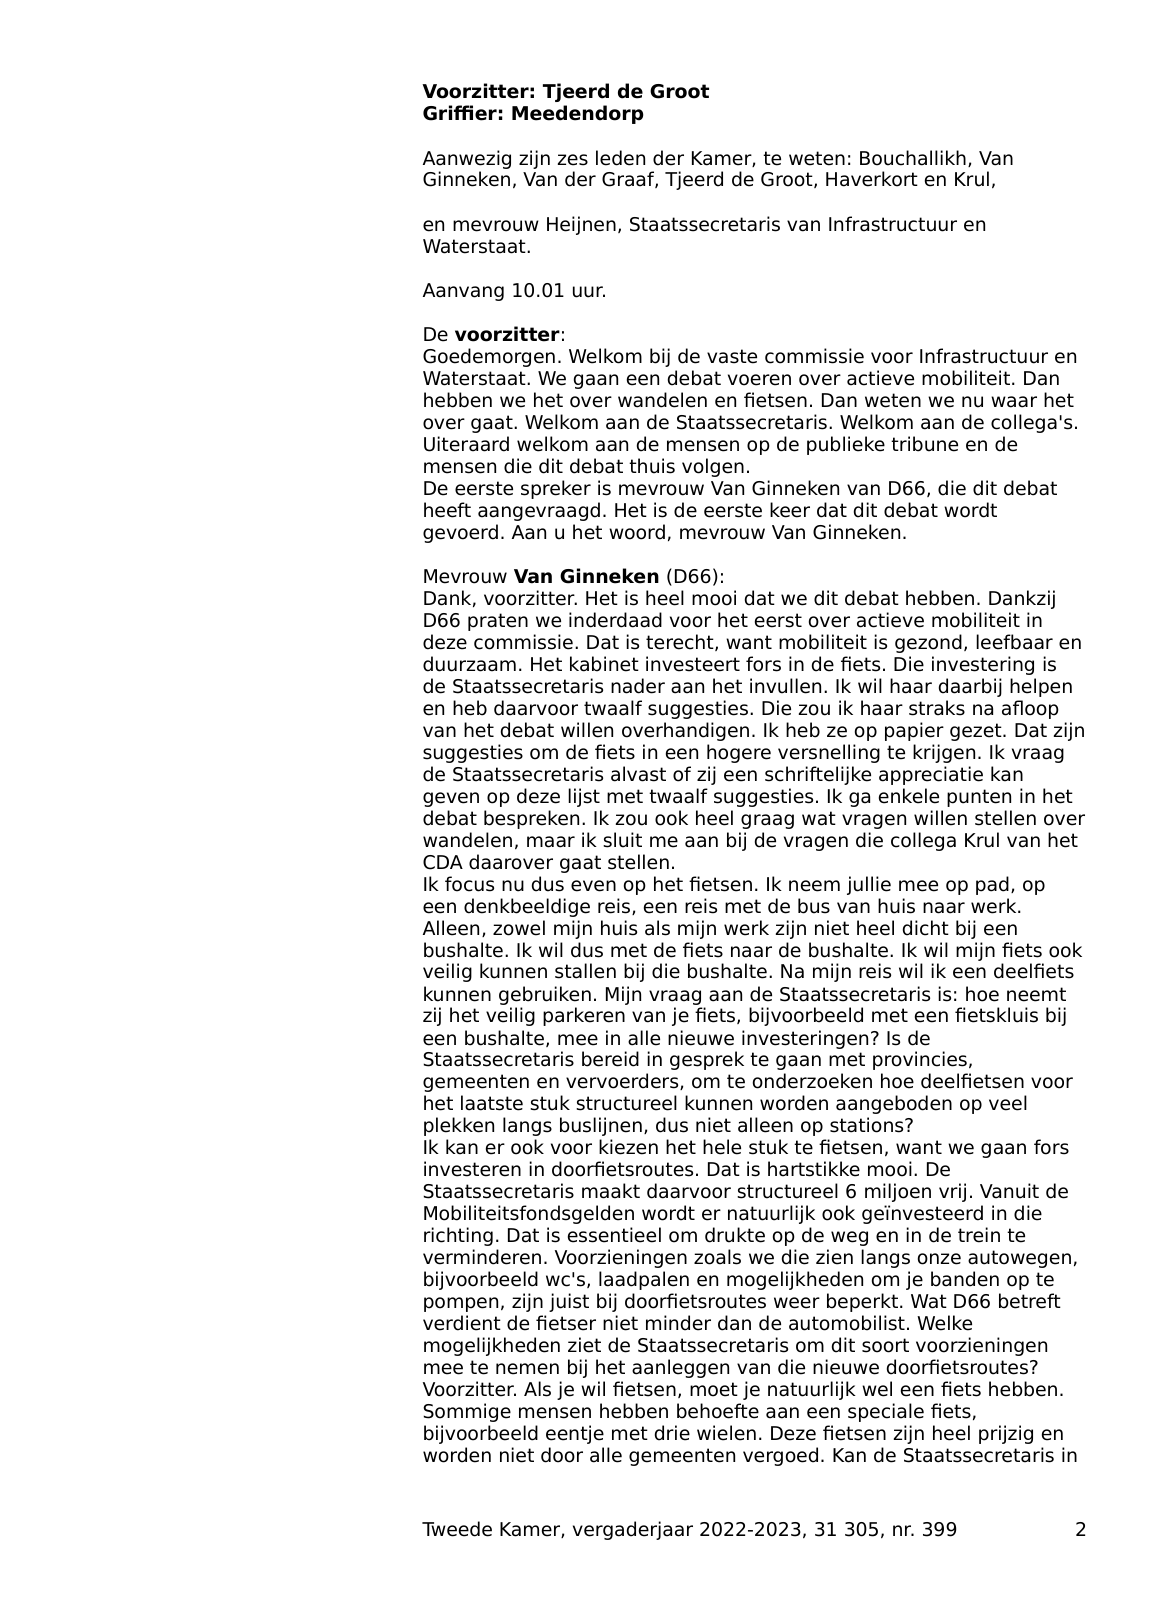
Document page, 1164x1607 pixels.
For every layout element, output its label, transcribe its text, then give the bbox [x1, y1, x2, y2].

text Voorzitter: Tjeerd de Groot [422, 81, 1087, 103]
text en mevrouw Heijnen, Staatssecretaris van Infrastructuur en Waterstaat. [422, 213, 1087, 257]
text Griffier: Meedendorp [422, 103, 1087, 125]
text Goedemorgen. Welkom bij de vaste commissie voor Infrastructuur en Waterstaat. We gaan een debat voeren over actieve mobiliteit. Dan hebben we het over wandelen en fietsen. Dan weten we nu waar het over gaat. Welkom aan de Staatssecretaris. Welkom aan de collega's. Uiteraard welkom aan de mensen op de publieke tribune en de mensen die dit debat thuis volgen. [422, 346, 1087, 478]
text Mevrouw Van Ginneken (D66): [422, 566, 1087, 588]
text De voorzitter: [422, 324, 1087, 346]
text De eerste spreker is mevrouw Van Ginneken van D66, die dit debat heeft aangevraagd. Het is de eerste keer dat dit debat wordt gevoerd. Aan u het woord, mevrouw Van Ginneken. [422, 478, 1087, 544]
text Ik focus nu dus even op het fietsen. Ik neem jullie mee op pad, op een denkbeeldige reis, een reis met de bus van huis naar werk. Alleen, zowel mijn huis als mijn werk zijn niet heel dicht bij een bushalte. Ik wil dus met de fiets naar de bushalte. Ik wil mijn fiets ook veilig kunnen stallen bij die bushalte. Na mijn reis wil ik een deelfiets kunnen gebruiken. Mijn vraag aan de Staatssecretaris is: hoe neemt zij het veilig parkeren van je fiets, bijvoorbeeld met een fietskluis bij een bushalte, mee in alle nieuwe investeringen? Is de Staatssecretaris bereid in gesprek te gaan met provincies, gemeenten en vervoerders, om te onderzoeken hoe deelfietsen voor het laatste stuk structureel kunnen worden aangeboden op veel plekken langs buslijnen, dus niet alleen op stations? [422, 873, 1087, 1137]
text Aanvang 10.01 uur. [422, 280, 1087, 302]
text Voorzitter. Als je wil fietsen, moet je natuurlijk wel een fiets hebben. Sommige mensen hebben behoefte aan een speciale fiets, bijvoorbeeld eentje met drie wielen. Deze fietsen zijn heel prijzig en worden niet door alle gemeenten vergoed. Kan de Staatssecretaris in [422, 1379, 1087, 1467]
text Dank, voorzitter. Het is heel mooi dat we dit debat hebben. Dankzij D66 praten we inderdaad voor het eerst over actieve mobiliteit in deze commissie. Dat is terecht, want mobiliteit is gezond, leefbaar en duurzaam. Het kabinet investeert fors in de fiets. Die investering is de Staatssecretaris nader aan het invullen. Ik wil haar daarbij helpen en heb daarvoor twaalf suggesties. Die zou ik haar straks na afloop van het debat willen overhandigen. Ik heb ze op papier gezet. Dat zijn suggesties om de fiets in een hogere versnelling te krijgen. Ik vraag de Staatssecretaris alvast of zij een schriftelijke appreciatie kan geven op deze lijst met twaalf suggesties. Ik ga enkele punten in het debat bespreken. Ik zou ook heel graag wat vragen willen stellen over wandelen, maar ik sluit me aan bij de vragen die collega Krul van het CDA daarover gaat stellen. [422, 588, 1087, 873]
text Ik kan er ook voor kiezen het hele stuk te fietsen, want we gaan fors investeren in doorfietsroutes. Dat is hartstikke mooi. De Staatssecretaris maakt daarvoor structureel 6 miljoen vrij. Vanuit de Mobiliteitsfondsgelden wordt er natuurlijk ook geïnvesteerd in die richting. Dat is essentieel om drukte op de weg en in de trein te verminderen. Voorzieningen zoals we die zien langs onze autowegen, bijvoorbeeld wc's, laadpalen en mogelijkheden om je banden op te pompen, zijn juist bij doorfietsroutes weer beperkt. Wat D66 betreft verdient de fietser niet minder dan de automobilist. Welke mogelijkheden ziet de Staatssecretaris om dit soort voorzieningen mee te nemen bij het aanleggen van die nieuwe doorfietsroutes? [422, 1137, 1087, 1379]
text Aanwezig zijn zes leden der Kamer, te weten: Bouchallikh, Van Ginneken, Van der Graaf, Tjeerd de Groot, Haverkort en Krul, [422, 147, 1087, 191]
